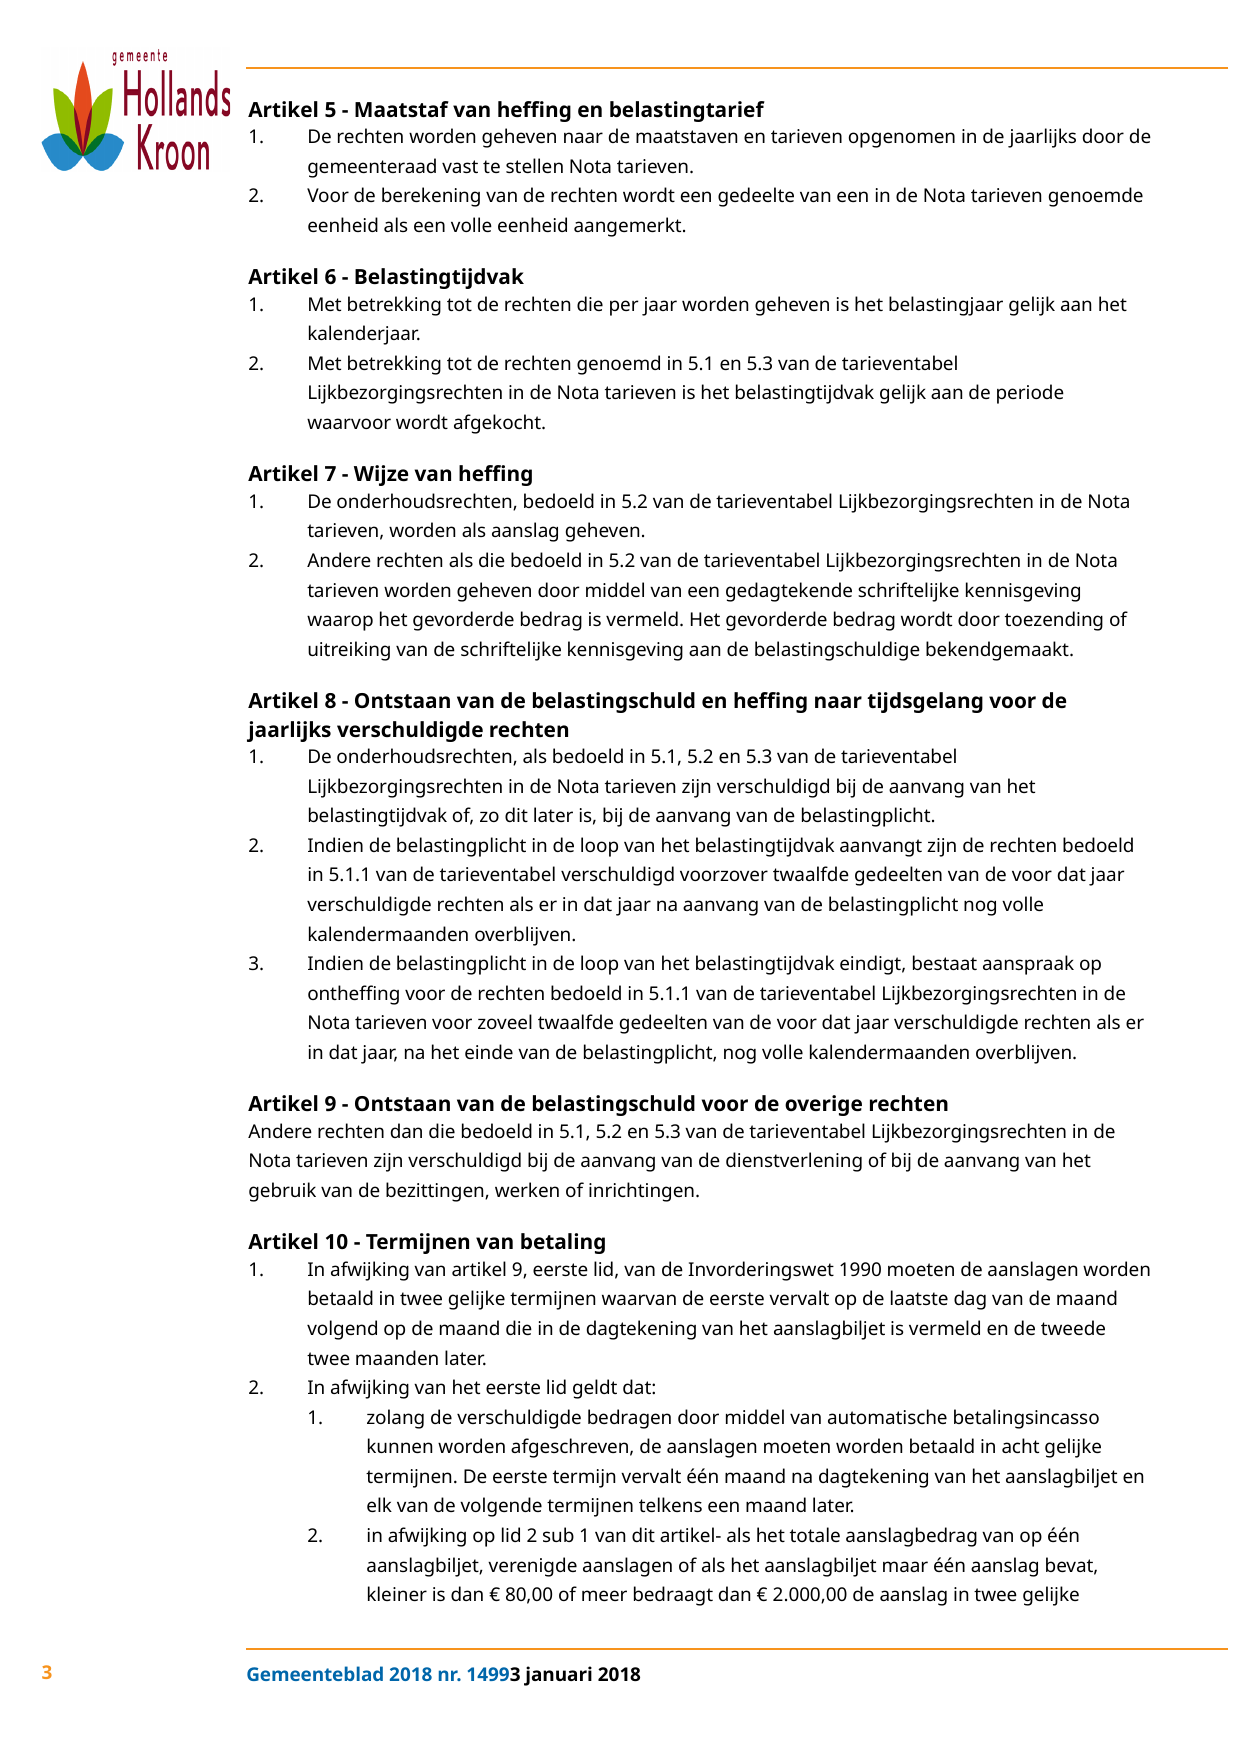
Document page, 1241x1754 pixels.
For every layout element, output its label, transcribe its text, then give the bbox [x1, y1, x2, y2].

picture [41, 47, 231, 172]
list Andere rechten als die bedoeld in 5.2 van de tarieventabel Lijkbezorgingsrechten in de Nota tarieven worden geheven door middel van een gedagtekende schriftelijke kennisgeving waarop het gevorderde bedrag is vermeld. Het gevorderde bedrag wordt door toezending of uitreiking van de schriftelijke kennisgeving aan de belastingschuldige bekendgemaakt. [248, 547, 1152, 662]
list In afwijking van het eerste lid geldt dat: [248, 1374, 1152, 1400]
list De onderhoudsrechten, bedoeld in 5.2 van de tarieventabel Lijkbezorgingsrechten in de Nota tarieven, worden als aanslag geheven. [248, 488, 1152, 543]
text Artikel 10 - Termijnen van betaling [248, 1227, 1152, 1256]
list Indien de belastingplicht in de loop van het belastingtijdvak eindigt, bestaat aanspraak op ontheffing voor de rechten bedoeld in 5.1.1 van de tarieventabel Lijkbezorgingsrechten in de Nota tarieven voor zoveel twaalfde gedeelten van de voor dat jaar verschuldigde rechten als er in dat jaar, na het einde van de belastingplicht, nog volle kalendermaanden overblijven. [248, 950, 1152, 1065]
list Voor de berekening van de rechten wordt een gedeelte van een in de Nota tarieven genoemde eenheid als een volle eenheid aangemerkt. [248, 182, 1152, 238]
list In afwijking van artikel 9, eerste lid, van de Invorderingswet 1990 moeten de aanslagen worden betaald in twee gelijke termijnen waarvan de eerste vervalt op de laatste dag van de maand volgend op de maand die in de dagtekening van het aanslagbiljet is vermeld en de tweede twee maanden later. [248, 1256, 1152, 1370]
text Artikel 6 - Belastingtijdvak [248, 262, 1152, 291]
list Met betrekking tot de rechten genoemd in 5.1 en 5.3 van de tarieventabel Lijkbezorgingsrechten in de Nota tarieven is het belastingtijdvak gelijk aan de periode waarvoor wordt afgekocht. [248, 350, 1152, 435]
text Artikel 8 - Ontstaan van de belastingschuld en heffing naar tijdsgelang voor de jaarlijks verschuldigde rechten [248, 686, 1152, 743]
list De onderhoudsrechten, als bedoeld in 5.1, 5.2 en 5.3 van de tarieventabel Lijkbezorgingsrechten in de Nota tarieven zijn verschuldigd bij de aanvang van het belastingtijdvak of, zo dit later is, bij de aanvang van de belastingplicht. [248, 743, 1152, 828]
list in afwijking op lid 2 sub 1 van dit artikel- als het totale aanslagbedrag van op één aanslagbiljet, verenigde aanslagen of als het aanslagbiljet maar één aanslag bevat, kleiner is dan € 80,00 of meer bedraagt dan € 2.000,00 de aanslag in twee gelijke [307, 1522, 1152, 1607]
text Artikel 5 - Maatstaf van heffing en belastingtarief [248, 95, 1152, 123]
list De rechten worden geheven naar de maatstaven en tarieven opgenomen in de jaarlijks door de gemeenteraad vast te stellen Nota tarieven. [248, 123, 1152, 178]
text Andere rechten dan die bedoeld in 5.1, 5.2 en 5.3 van de tarieventabel Lijkbezorgingsrechten in de Nota tarieven zijn verschuldigd bij de aanvang van de dienstverlening of bij de aanvang van het gebruik van de bezittingen, werken of inrichtingen. [248, 1118, 1152, 1203]
text Artikel 9 - Ontstaan van de belastingschuld voor de overige rechten [248, 1089, 1152, 1118]
list Met betrekking tot de rechten die per jaar worden geheven is het belastingjaar gelijk aan het kalenderjaar. [248, 291, 1152, 346]
list zolang de verschuldigde bedragen door middel van automatische betalingsincasso kunnen worden afgeschreven, de aanslagen moeten worden betaald in acht gelijke termijnen. De eerste termijn vervalt één maand na dagtekening van het aanslagbiljet en elk van de volgende termijnen telkens een maand later. [307, 1404, 1152, 1518]
text Artikel 7 - Wijze van heffing [248, 459, 1152, 488]
list Indien de belastingplicht in de loop van het belastingtijdvak aanvangt zijn de rechten bedoeld in 5.1.1 van de tarieventabel verschuldigd voorzover twaalfde gedeelten van de voor dat jaar verschuldigde rechten als er in dat jaar na aanvang van de belastingplicht nog volle kalendermaanden overblijven. [248, 832, 1152, 946]
